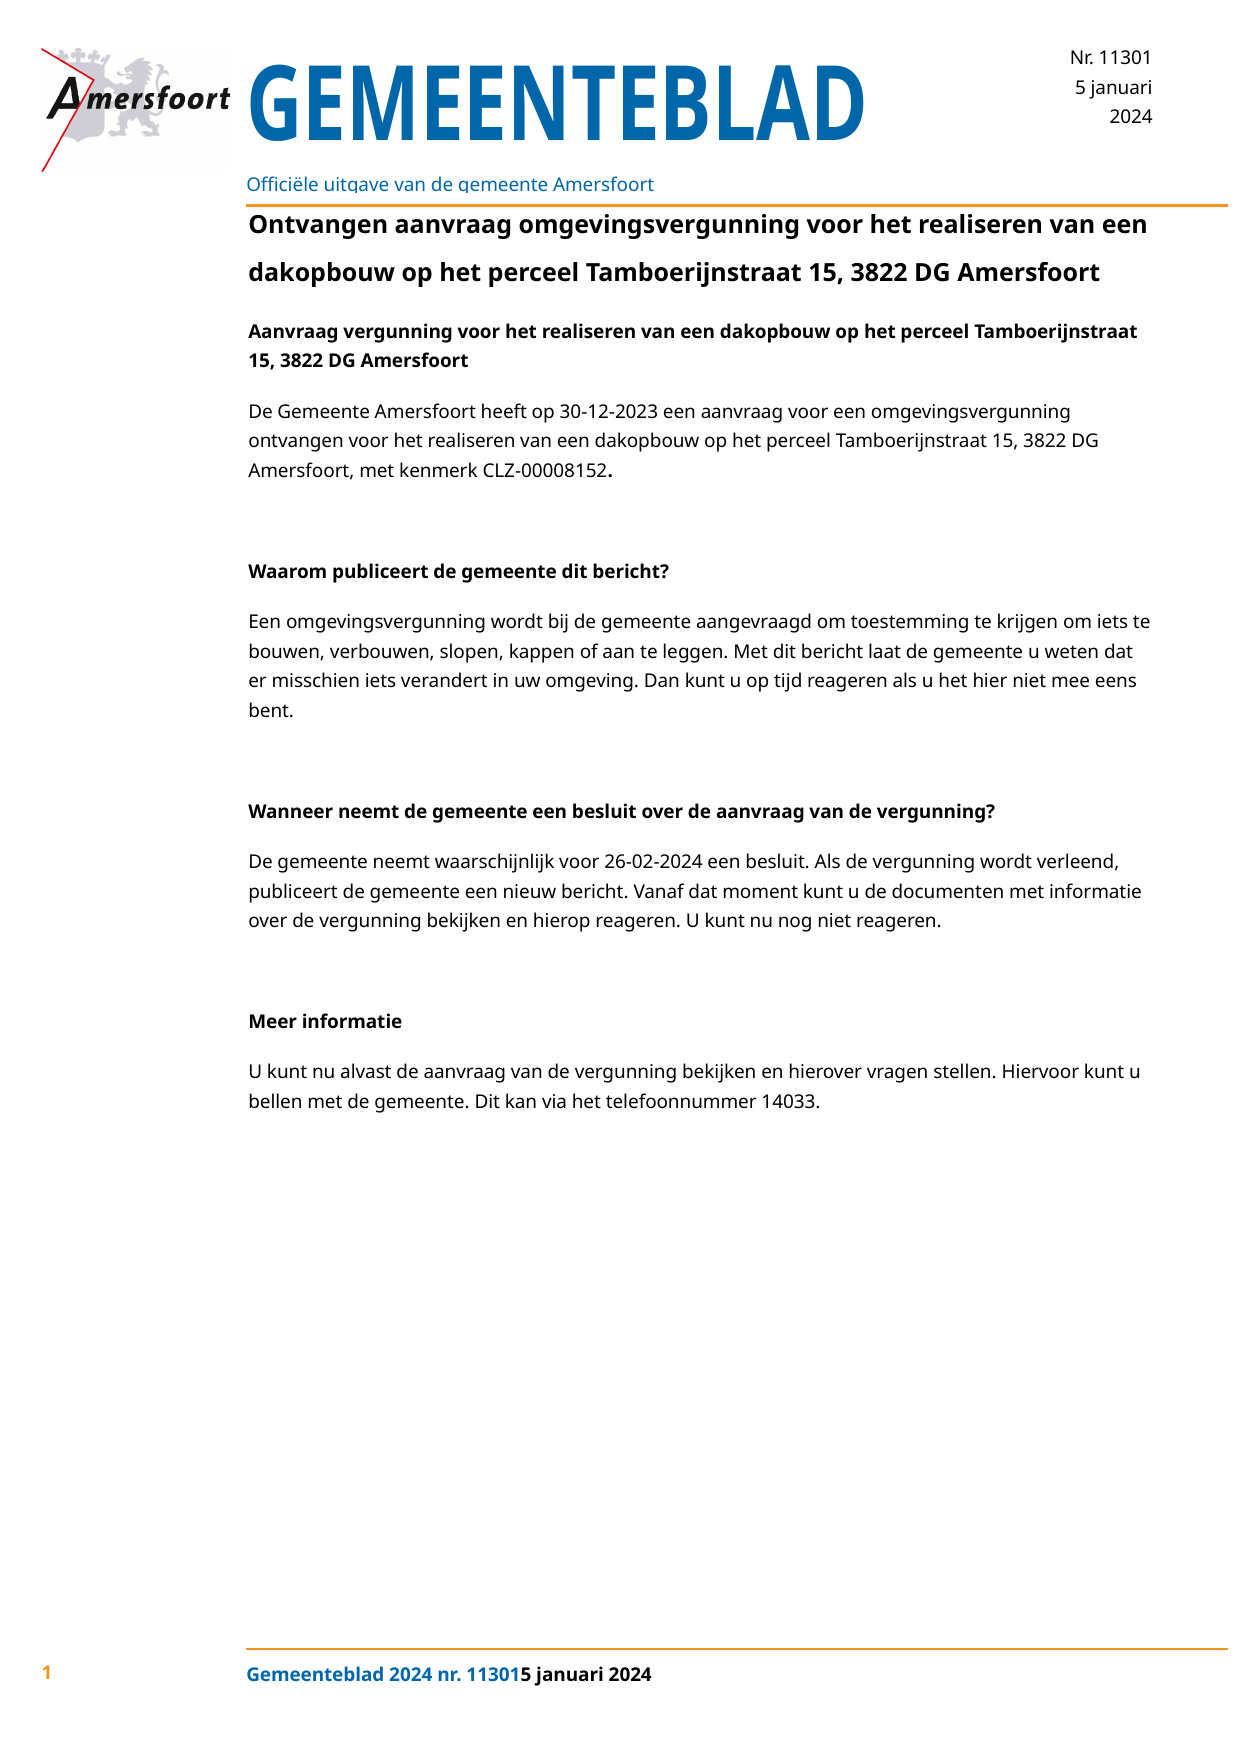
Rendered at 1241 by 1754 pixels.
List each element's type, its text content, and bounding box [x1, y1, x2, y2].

text De gemeente neemt waarschijnlijk voor 26-02-2024 een besluit. Als de vergunning wordt verleend, publiceert de gemeente een nieuw bericht. Vanaf dat moment kunt u de documenten met informatie over de vergunning bekijken en hierop reageren. U kunt nu nog niet reageren. [248, 848, 1152, 933]
text U kunt nu alvast de aanvraag van de vergunning bekijken en hierover vragen stellen. Hiervoor kunt u bellen met de gemeente. Dit kan via het telefoonnummer 14033. [248, 1059, 1152, 1114]
picture [41, 47, 231, 172]
text De Gemeente Amersfoort heeft op 30-12-2023 een aanvraag voor een omgevingsvergunning ontvangen voor het realiseren van een dakopbouw op het perceel Tamboerijnstraat 15, 3822 DG Amersfoort, met kenmerk CLZ-00008152. [248, 398, 1152, 483]
text Waarom publiceert de gemeente dit bericht? [248, 558, 1152, 584]
text Wanneer neemt de gemeente een besluit over de aanvraag van de vergunning? [248, 798, 1152, 824]
text Ontvangen aanvraag omgevingsvergunning voor het realiseren van een dakopbouw op het perceel Tamboerijnstraat 15, 3822 DG Amersfoort [248, 207, 1152, 288]
text Meer informatie [248, 1008, 1152, 1034]
text Aanvraag vergunning voor het realiseren van een dakopbouw op het perceel Tamboerijnstraat 15, 3822 DG Amersfoort [248, 318, 1152, 373]
text Een omgevingsvergunning wordt bij de gemeente aangevraagd om toestemming te krijgen om iets te bouwen, verbouwen, slopen, kappen of aan te leggen. Met dit bericht laat de gemeente u weten dat er misschien iets verandert in uw omgeving. Dan kunt u op tijd reageren als u het hier niet mee eens bent. [248, 608, 1152, 723]
